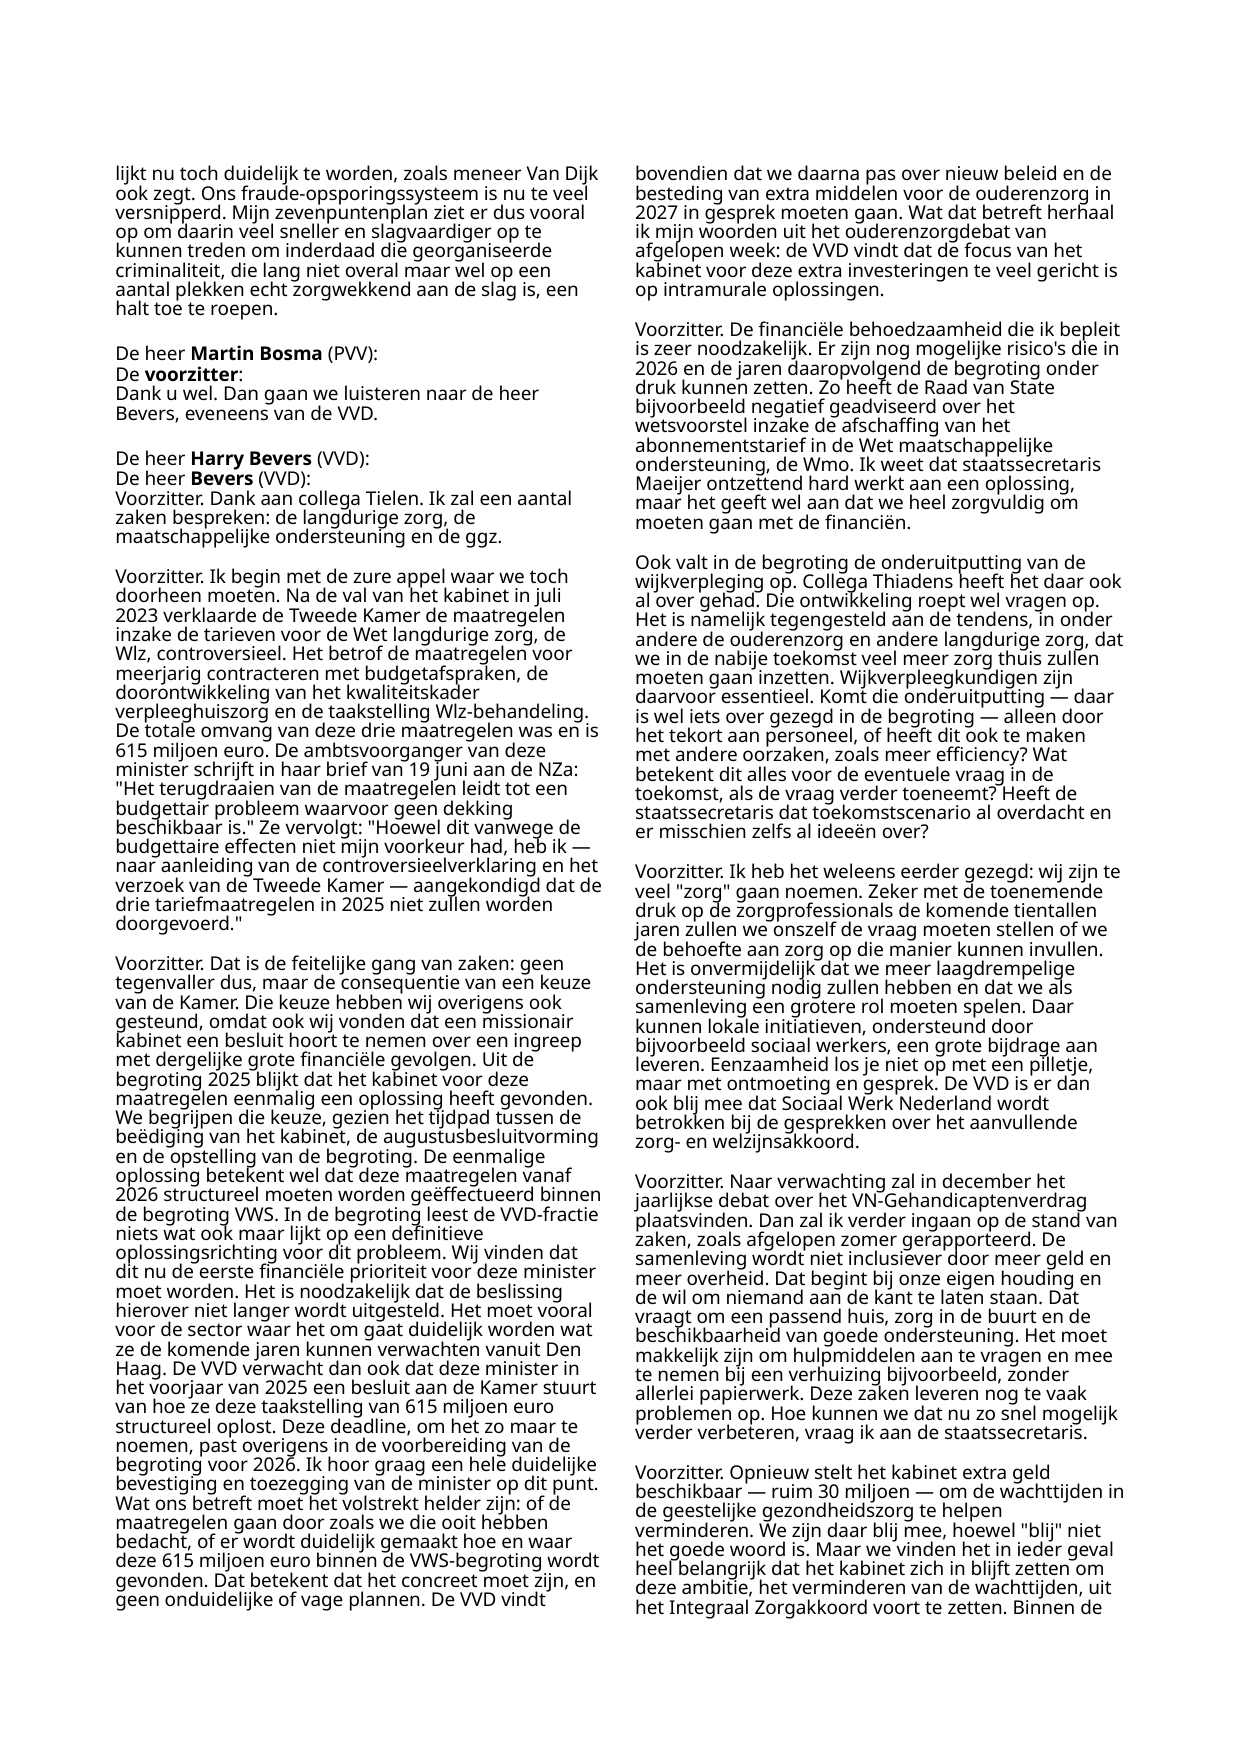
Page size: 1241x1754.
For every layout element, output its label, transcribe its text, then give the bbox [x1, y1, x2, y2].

text Voorzitter. Dat is de feitelijke gang van zaken: geen tegenvaller dus, maar de consequentie van een keuze van de Kamer. Die keuze hebben wij overigens ook gesteund, omdat ook wij vonden dat een missionair kabinet een besluit hoort te nemen over een ingreep met dergelijke grote financiële gevolgen. Uit de begroting 2025 blijkt dat het kabinet voor deze maatregelen eenmalig een oplossing heeft gevonden. We begrijpen die keuze, gezien het tijdpad tussen de beëdiging van het kabinet, de augustusbesluitvorming en de opstelling van de begroting. De eenmalige oplossing betekent wel dat deze maatregelen vanaf 2026 structureel moeten worden geëffectueerd binnen de begroting VWS. In de begroting leest de VVD-fractie niets wat ook maar lijkt op een definitieve oplossingsrichting voor dit probleem. Wij vinden dat dit nu de eerste financiële prioriteit voor deze minister moet worden. Het is noodzakelijk dat de beslissing hierover niet langer wordt uitgesteld. Het moet vooral voor de sector waar het om gaat duidelijk worden wat ze de komende jaren kunnen verwachten vanuit Den Haag. De VVD verwacht dan ook dat deze minister in het voorjaar van 2025 een besluit aan de Kamer stuurt van hoe ze deze taakstelling van 615 miljoen euro structureel oplost. Deze deadline, om het zo maar te noemen, past overigens in de voorbereiding van de begroting voor 2026. Ik hoor graag een hele duidelijke bevestiging en toezegging van de minister op dit punt. Wat ons betreft moet het volstrekt helder zijn: of de maatregelen gaan door zoals we die ooit hebben bedacht, of er wordt duidelijk gemaakt hoe en waar deze 615 miljoen euro binnen de VWS-begroting wordt gevonden. Dat betekent dat het concreet moet zijn, en geen onduidelijke of vage plannen. De VVD vindt [115, 955, 605, 1610]
text Ook valt in de begroting de onderuitputting van de wijkverpleging op. Collega Thiadens heeft het daar ook al over gehad. Die ontwikkeling roept wel vragen op. Het is namelijk tegengesteld aan de tendens, in onder andere de ouderenzorg en andere langdurige zorg, dat we in de nabije toekomst veel meer zorg thuis zullen moeten gaan inzetten. Wijkverpleegkundigen zijn daarvoor essentieel. Komt die onderuitputting — daar is wel iets over gezegd in de begroting — alleen door het tekort aan personeel, of heeft dit ook te maken met andere oorzaken, zoals meer efficiency? Wat betekent dit alles voor de eventuele vraag in de toekomst, als de vraag verder toeneemt? Heeft de staatssecretaris dat toekomstscenario al overdacht en er misschien zelfs al ideeën over? [635, 554, 1125, 843]
text De heer Harry Bevers (VVD): [115, 445, 605, 470]
text Voorzitter. Ik heb het weleens eerder gezegd: wij zijn te veel "zorg" gaan noemen. Zeker met de toenemende druk op de zorgprofessionals de komende tientallen jaren zullen we onszelf de vraag moeten stellen of we de behoefte aan zorg op die manier kunnen invullen. Het is onvermijdelijk dat we meer laagdrempelige ondersteuning nodig zullen hebben en dat we als samenleving een grotere rol moeten spelen. Daar kunnen lokale initiatieven, ondersteund door bijvoorbeeld sociaal werkers, een grote bijdrage aan leveren. Eenzaamheid los je niet op met een pilletje, maar met ontmoeting en gesprek. De VVD is er dan ook blij mee dat Sociaal Werk Nederland wordt betrokken bij de gesprekken over het aanvullende zorg- en welzijnsakkoord. [635, 863, 1125, 1152]
text Voorzitter. Naar verwachting zal in december het jaarlijkse debat over het VN-Gehandicaptenverdrag plaatsvinden. Dan zal ik verder ingaan op de stand van zaken, zoals afgelopen zomer gerapporteerd. De samenleving wordt niet inclusiever door meer geld en meer overheid. Dat begint bij onze eigen houding en de wil om niemand aan de kant te laten staan. Dat vraagt om een passend huis, zorg in de buurt en de beschikbaarheid van goede ondersteuning. Het moet makkelijk zijn om hulpmiddelen aan te vragen en mee te nemen bij een verhuizing bijvoorbeeld, zonder allerlei papierwerk. Deze zaken leveren nog te vaak problemen op. Hoe kunnen we dat nu zo snel mogelijk verder verbeteren, vraag ik aan de staatssecretaris. [635, 1173, 1125, 1443]
text De voorzitter: [115, 366, 605, 385]
text Voorzitter. Ik begin met de zure appel waar we toch doorheen moeten. Na de val van het kabinet in juli 2023 verklaarde de Tweede Kamer de maatregelen inzake de tarieven voor de Wet langdurige zorg, de Wlz, controversieel. Het betrof de maatregelen voor meerjarig contracteren met budgetafspraken, de doorontwikkeling van het kwaliteitskader verpleeghuiszorg en de taakstelling Wlz-behandeling. De totale omvang van deze drie maatregelen was en is 615 miljoen euro. De ambtsvoorganger van deze minister schrijft in haar brief van 19 juni aan de NZa: "Het terugdraaien van de maatregelen leidt tot een budgettair probleem waarvoor geen dekking beschikbaar is." Ze vervolgt: "Hoewel dit vanwege de budgettaire effecten niet mijn voorkeur had, heb ik — naar aanleiding van de controversieelverklaring en het verzoek van de Tweede Kamer — aangekondigd dat de drie tariefmaatregelen in 2025 niet zullen worden doorgevoerd." [115, 568, 605, 934]
text bovendien dat we daarna pas over nieuw beleid en de besteding van extra middelen voor de ouderenzorg in 2027 in gesprek moeten gaan. Wat dat betreft herhaal ik mijn woorden uit het ouderenzorgdebat van afgelopen week: de VVD vindt dat de focus van het kabinet voor deze extra investeringen te veel gericht is op intramurale oplossingen. [635, 165, 1125, 300]
text De heer Martin Bosma (PVV): [115, 340, 605, 366]
text Voorzitter. Dank aan collega Tielen. Ik zal een aantal zaken bespreken: de langdurige zorg, de maatschappelijke ondersteuning en de ggz. [115, 490, 605, 547]
text Voorzitter. De financiële behoedzaamheid die ik bepleit is zeer noodzakelijk. Er zijn nog mogelijke risico's die in 2026 en de jaren daaropvolgend de begroting onder druk kunnen zetten. Zo heeft de Raad van State bijvoorbeeld negatief geadviseerd over het wetsvoorstel inzake de afschaffing van het abonnementstarief in de Wet maatschappelijke ondersteuning, de Wmo. Ik weet dat staatssecretaris Maeijer ontzettend hard werkt aan een oplossing, maar het geeft wel aan dat we heel zorgvuldig om moeten gaan met de financiën. [635, 321, 1125, 533]
text Dank u wel. Dan gaan we luisteren naar de heer Bevers, eveneens van de VVD. [115, 385, 605, 424]
text De heer Bevers (VVD): [115, 470, 605, 490]
text Voorzitter. Opnieuw stelt het kabinet extra geld beschikbaar — ruim 30 miljoen — om de wachttijden in de geestelijke gezondheidszorg te helpen verminderen. We zijn daar blij mee, hoewel "blij" niet het goede woord is. Maar we vinden het in ieder geval heel belangrijk dat het kabinet zich in blijft zetten om deze ambitie, het verminderen van de wachttijden, uit het Integraal Zorgakkoord voort te zetten. Binnen de [635, 1464, 1125, 1618]
text lijkt nu toch duidelijk te worden, zoals meneer Van Dijk ook zegt. Ons fraude-opsporingssysteem is nu te veel versnipperd. Mijn zevenpuntenplan ziet er dus vooral op om daarin veel sneller en slagvaardiger op te kunnen treden om inderdaad die georganiseerde criminaliteit, die lang niet overal maar wel op een aantal plekken echt zorgwekkend aan de slag is, een halt toe te roepen. [115, 165, 605, 319]
